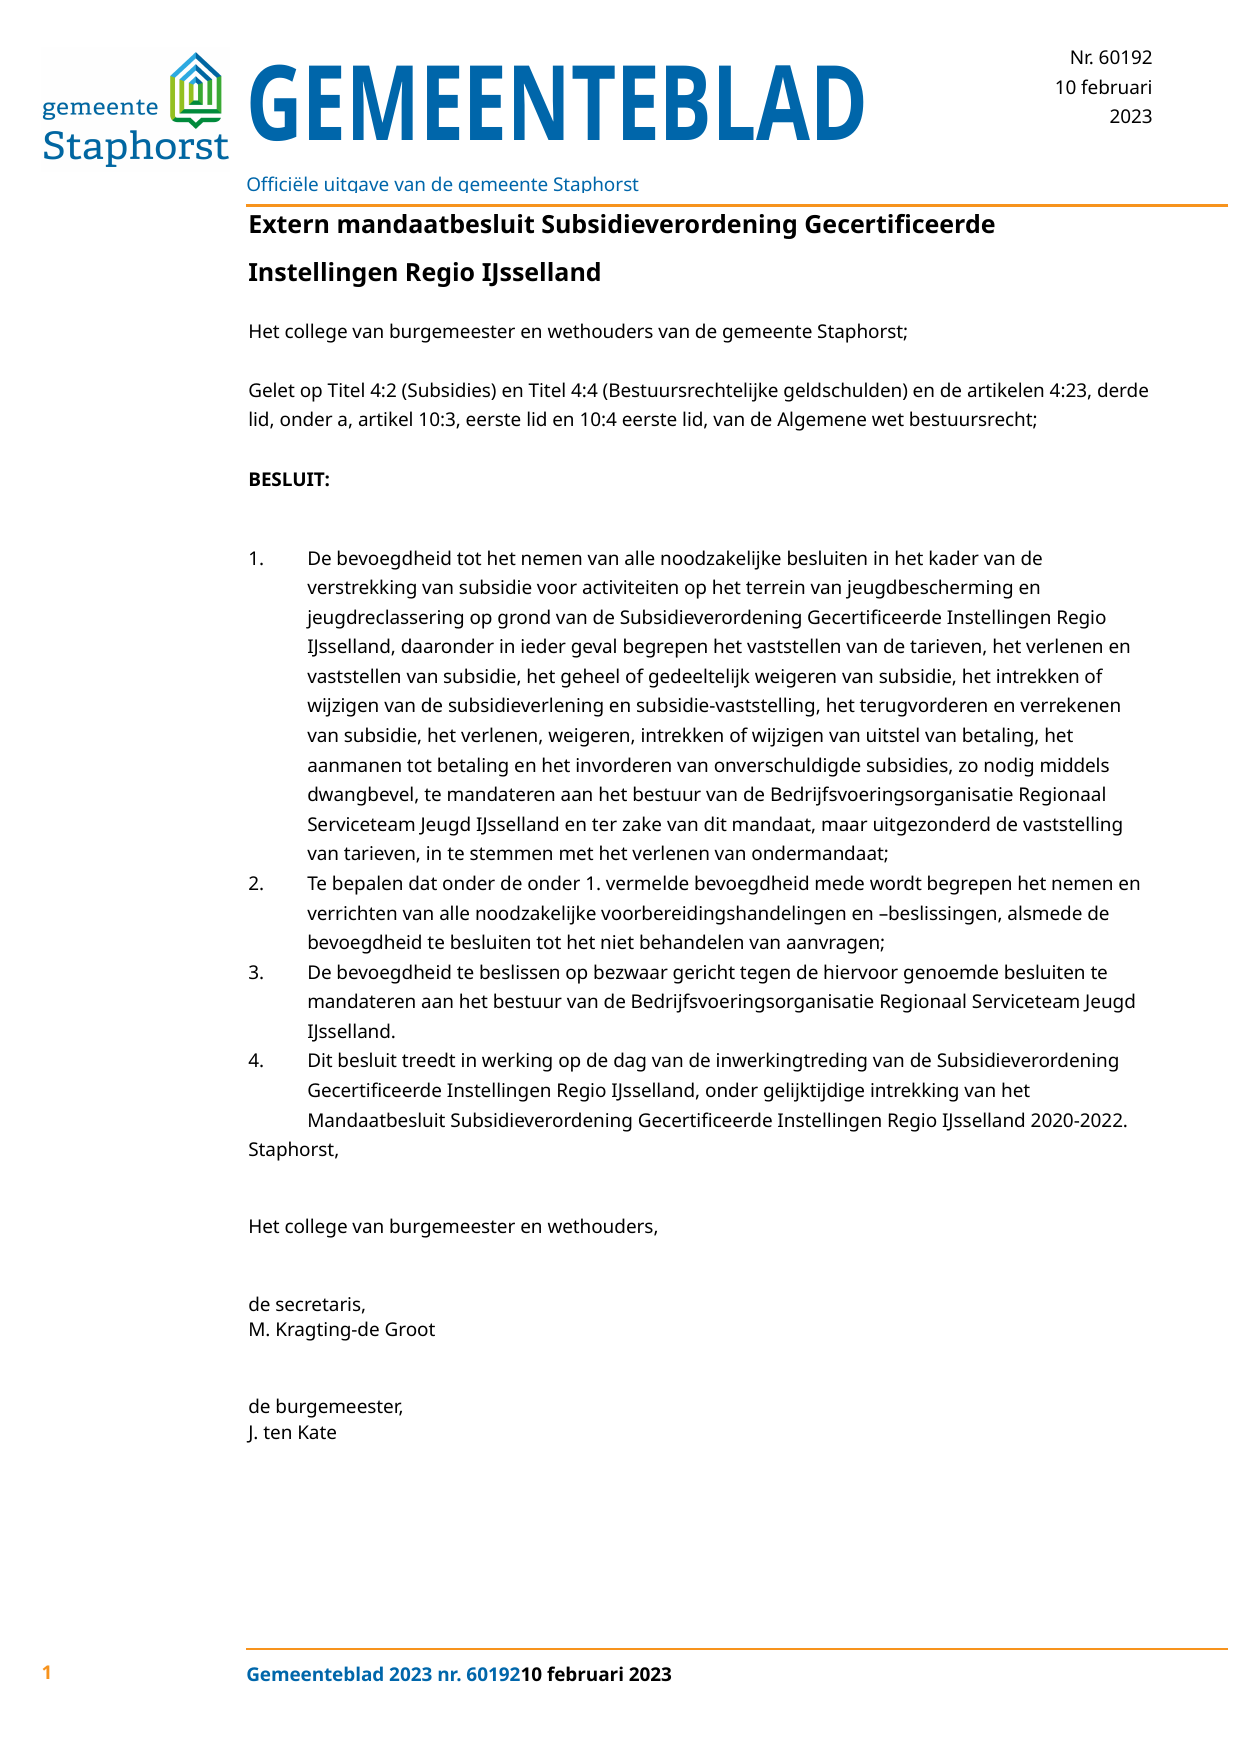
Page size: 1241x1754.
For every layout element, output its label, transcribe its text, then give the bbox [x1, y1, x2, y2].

text Extern mandaatbesluit Subsidieverordening Gecertificeerde Instellingen Regio IJsselland [248, 207, 1152, 288]
text Het college van burgemeester en wethouders van de gemeente Staphorst; [248, 318, 1152, 344]
text Gelet op Titel 4:2 (Subsidies) en Titel 4:4 (Bestuursrechtelijke geldschulden) en de artikelen 4:23, derde lid, onder a, artikel 10:3, eerste lid en 10:4 eerste lid, van de Algemene wet bestuursrecht; [248, 377, 1152, 432]
list De bevoegdheid te beslissen op bezwaar gericht tegen de hiervoor genoemde besluiten te mandateren aan het bestuur van de Bedrijfsvoeringsorganisatie Regionaal Serviceteam Jeugd IJsselland. [248, 959, 1152, 1044]
text de burgemeester, [248, 1394, 1152, 1419]
picture [41, 47, 231, 172]
list Te bepalen dat onder de onder 1. vermelde bevoegdheid mede wordt begrepen het nemen en verrichten van alle noodzakelijke voorbereidingshandelingen en –beslissingen, alsmede de bevoegdheid te besluiten tot het niet behandelen van aanvragen; [248, 870, 1152, 955]
list De bevoegdheid tot het nemen van alle noodzakelijke besluiten in het kader van de verstrekking van subsidie voor activiteiten op het terrein van jeugdbescherming en jeugdreclassering op grond van de Subsidieverordening Gecertificeerde Instellingen Regio IJsselland, daaronder in ieder geval begrepen het vaststellen van de tarieven, het verlenen en vaststellen van subsidie, het geheel of gedeeltelijk weigeren van subsidie, het intrekken of wijzigen van de subsidieverlening en subsidie-vaststelling, het terugvorderen en verrekenen van subsidie, het verlenen, weigeren, intrekken of wijzigen van uitstel van betaling, het aanmanen tot betaling en het invorderen van onverschuldigde subsidies, zo nodig middels dwangbevel, te mandateren aan het bestuur van de Bedrijfsvoeringsorganisatie Regionaal Serviceteam Jeugd IJsselland en ter zake van dit mandaat, maar uitgezonderd de vaststelling van tarieven, in te stemmen met het verlenen van ondermandaat; [248, 545, 1152, 866]
text BESLUIT: [248, 466, 1152, 492]
list Dit besluit treedt in werking op de dag van de inwerkingtreding van de Subsidieverordening Gecertificeerde Instellingen Regio IJsselland, onder gelijktijdige intrekking van het Mandaatbesluit Subsidieverordening Gecertificeerde Instellingen Regio IJsselland 2020-2022. [248, 1048, 1152, 1132]
text Staphorst, [248, 1136, 1152, 1162]
text M. Kragting-de Groot [248, 1316, 1152, 1342]
text de secretaris, [248, 1291, 1152, 1316]
text Het college van burgemeester en wethouders, [248, 1213, 1152, 1239]
text J. ten Kate [248, 1419, 1152, 1445]
